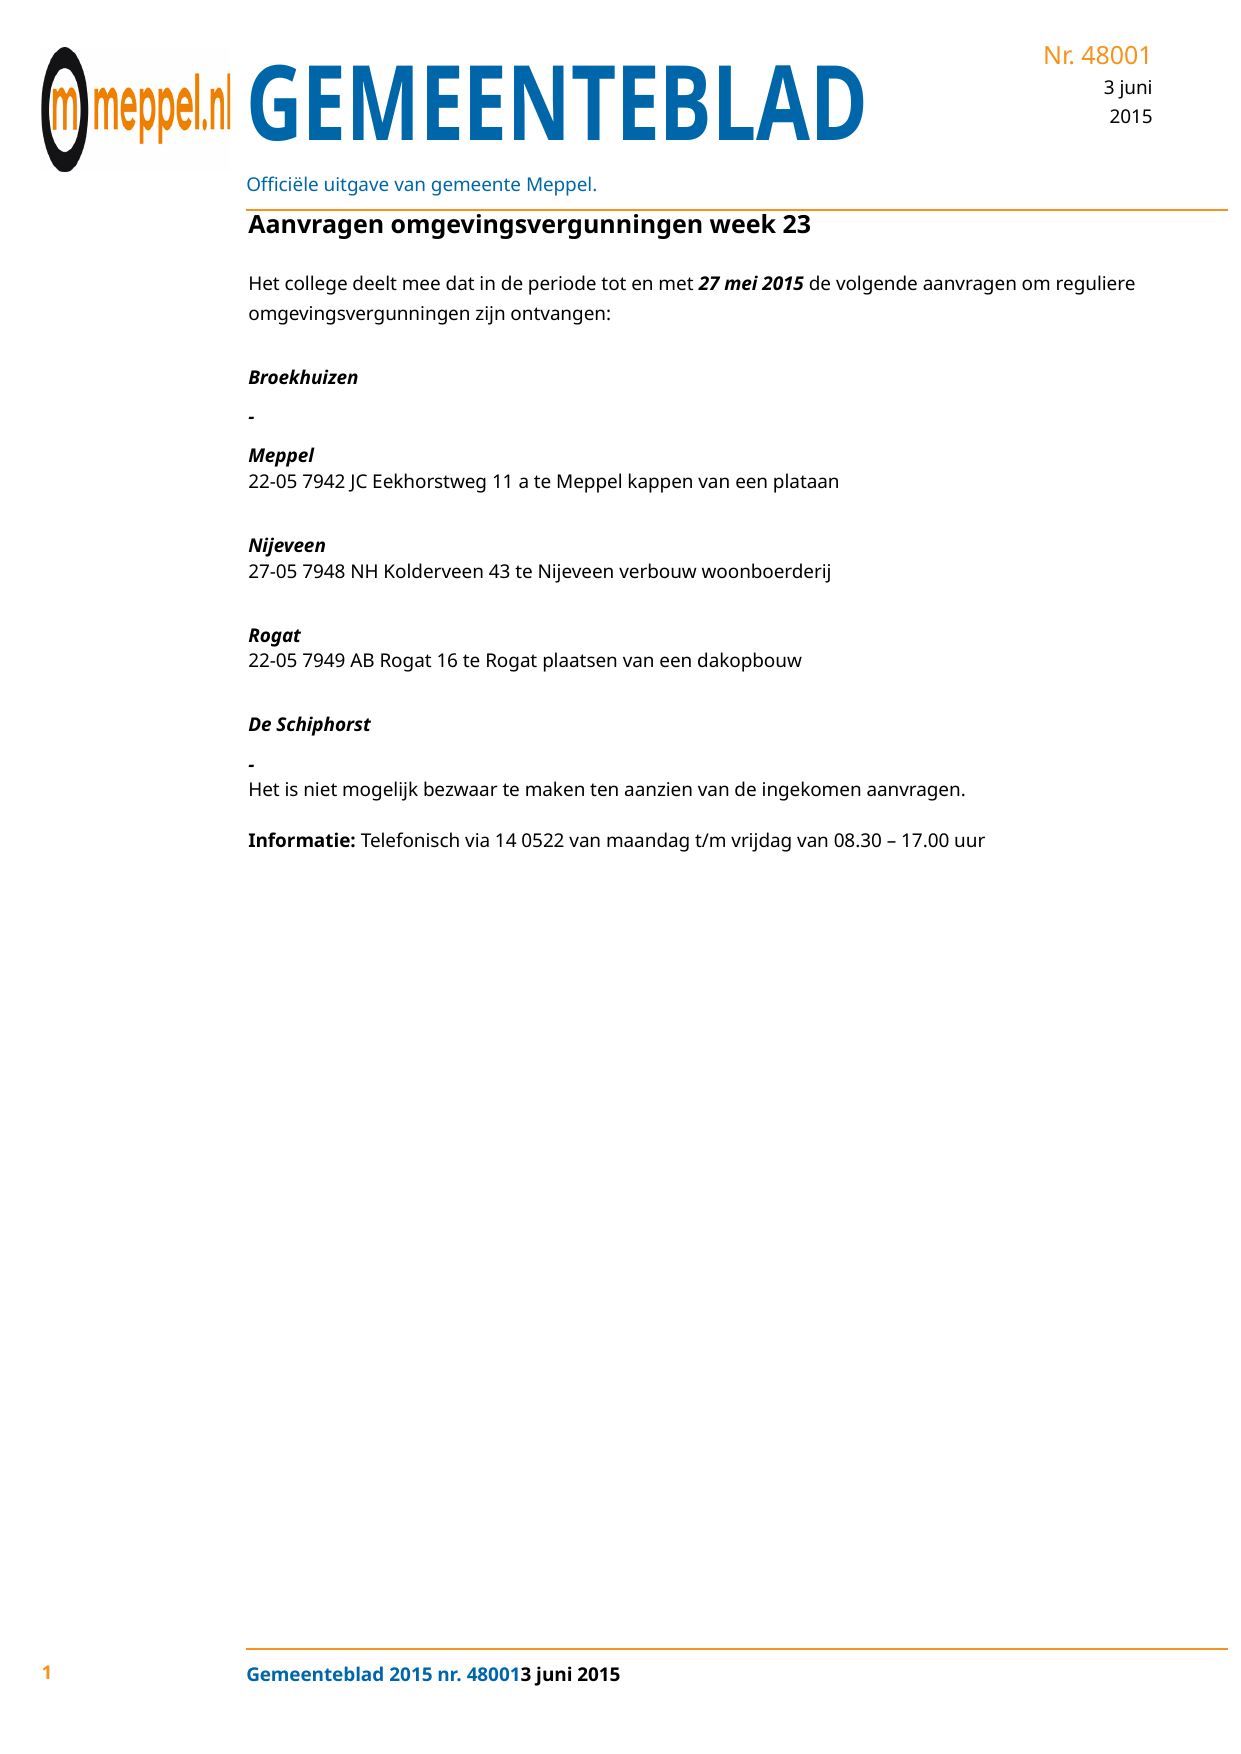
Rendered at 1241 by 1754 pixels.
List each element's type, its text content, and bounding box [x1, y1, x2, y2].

text 22-05 7942 JC Eekhorstweg 11 a te Meppel kappen van een plataan [248, 468, 1152, 494]
picture [41, 47, 231, 172]
text 22-05 7949 AB Rogat 16 te Rogat plaatsen van een dakopbouw [248, 647, 1152, 673]
text Aanvragen omgevingsvergunningen week 23 [248, 211, 1152, 241]
text Informatie: Telefonisch via 14 0522 van maandag t/m vrijdag van 08.30 – 17.00 uur [248, 827, 1152, 853]
text 27-05 7948 NH Kolderveen 43 te Nijeveen verbouw woonboerderij [248, 558, 1152, 583]
text Rogat [248, 622, 1152, 647]
text Het college deelt mee dat in de periode tot en met 27 mei 2015 de volgende aanvragen om reguliere omgevingsvergunningen zijn ontvangen: [248, 270, 1152, 326]
text Broekhuizen [248, 364, 1152, 389]
text Nijeveen [248, 532, 1152, 558]
text - [248, 403, 1152, 429]
text - [248, 751, 1152, 776]
text De Schiphorst [248, 711, 1152, 737]
text Meppel [248, 442, 1152, 468]
text Het is niet mogelijk bezwaar te maken ten aanzien van de ingekomen aanvragen. [248, 776, 1152, 802]
